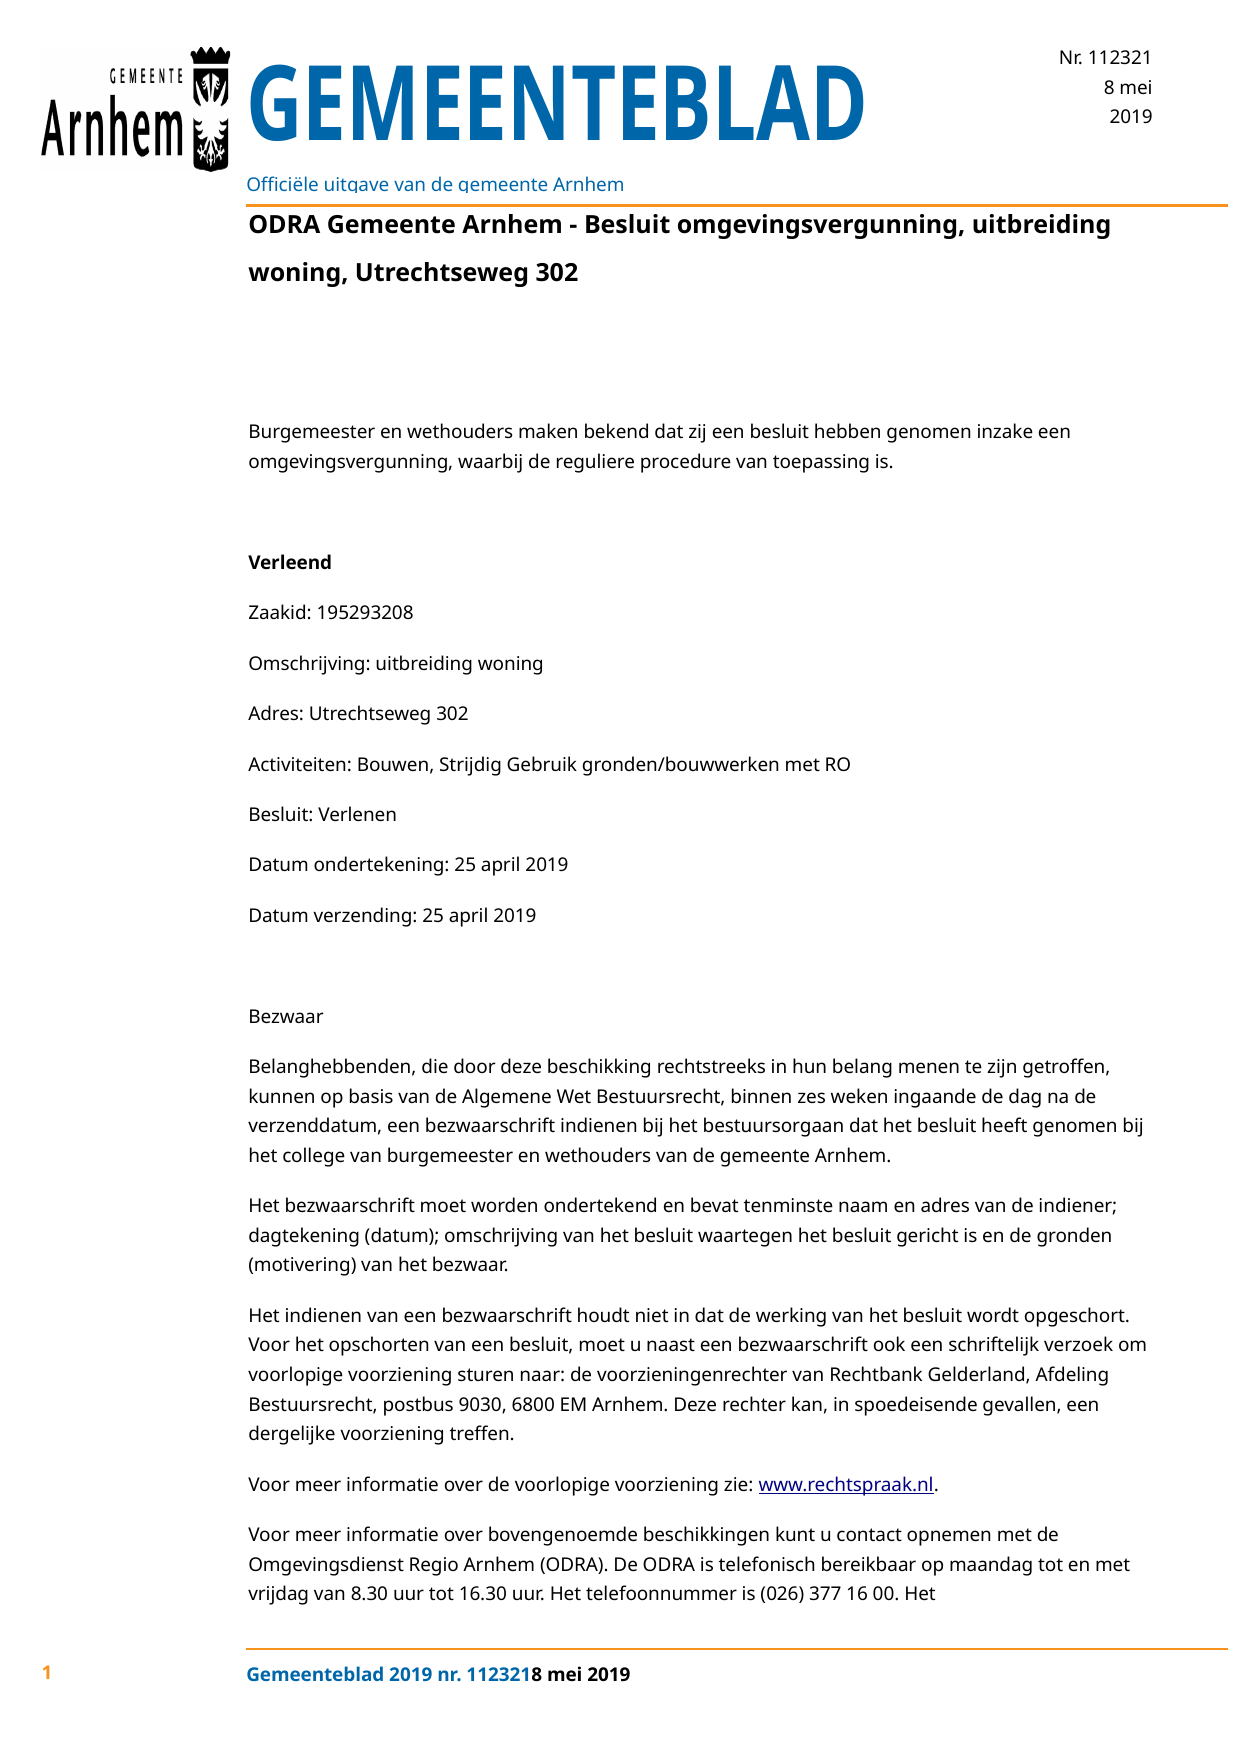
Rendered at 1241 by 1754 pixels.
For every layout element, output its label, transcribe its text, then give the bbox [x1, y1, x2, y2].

text ODRA Gemeente Arnhem - Besluit omgevingsvergunning, uitbreiding woning, Utrechtseweg 302 [248, 207, 1152, 288]
text Voor meer informatie over bovengenoemde beschikkingen kunt u contact opnemen met de Omgevingsdienst Regio Arnhem (ODRA). De ODRA is telefonisch bereikbaar op maandag tot en met vrijdag van 8.30 uur tot 16.30 uur. Het telefoonnummer is (026) 377 16 00. Het [248, 1521, 1152, 1606]
text Datum ondertekening: 25 april 2019 [248, 852, 1152, 877]
text Het bezwaarschrift moet worden ondertekend en bevat tenminste naam en adres van de indiener; dagtekening (datum); omschrijving van het besluit waartegen het besluit gericht is en de gronden (motivering) van het bezwaar. [248, 1192, 1152, 1277]
text Voor meer informatie over de voorlopige voorziening zie: www.rechtspraak.nl. [248, 1471, 1152, 1497]
text Bezwaar [248, 1003, 1152, 1029]
text Het indienen van een bezwaarschrift houdt niet in dat de werking van het besluit wordt opgeschort. Voor het opschorten van een besluit, moet u naast een bezwaarschrift ook een schriftelijk verzoek om voorlopige voorziening sturen naar: de voorzieningenrechter van Rechtbank Gelderland, Afdeling Bestuursrecht, postbus 9030, 6800 EM Arnhem. Deze rechter kan, in spoedeisende gevallen, een dergelijke voorziening treffen. [248, 1302, 1152, 1446]
text Besluit: Verlenen [248, 801, 1152, 827]
picture [41, 47, 231, 172]
text Datum verzending: 25 april 2019 [248, 902, 1152, 928]
text Verleend [248, 549, 1152, 575]
text Omschrijving: uitbreiding woning [248, 650, 1152, 676]
text Zaakid: 195293208 [248, 599, 1152, 625]
text Belanghebbenden, die door deze beschikking rechtstreeks in hun belang menen te zijn getroffen, kunnen op basis van de Algemene Wet Bestuursrecht, binnen zes weken ingaande de dag na de verzenddatum, een bezwaarschrift indienen bij het bestuursorgaan dat het besluit heeft genomen bij het college van burgemeester en wethouders van de gemeente Arnhem. [248, 1053, 1152, 1168]
text Activiteiten: Bouwen, Strijdig Gebruik gronden/bouwwerken met RO [248, 751, 1152, 777]
text Burgemeester en wethouders maken bekend dat zij een besluit hebben genomen inzake een omgevingsvergunning, waarbij de reguliere procedure van toepassing is. [248, 419, 1152, 474]
text Adres: Utrechtseweg 302 [248, 700, 1152, 726]
